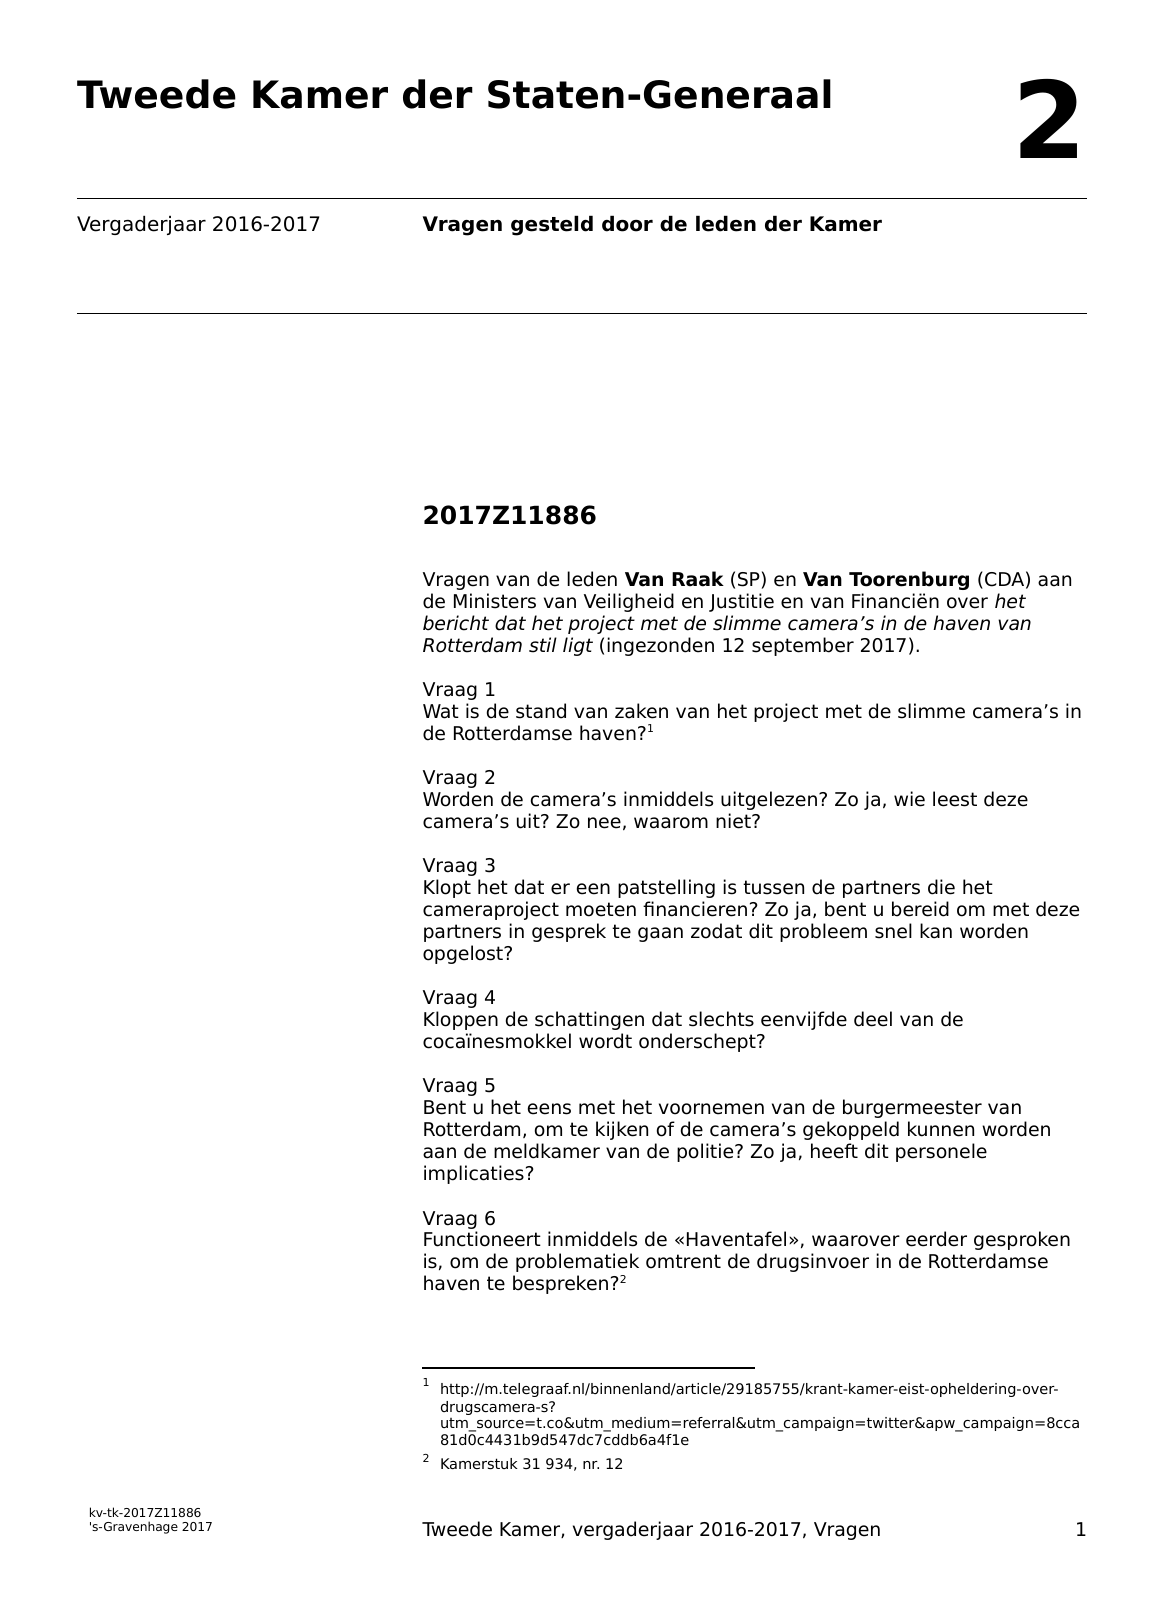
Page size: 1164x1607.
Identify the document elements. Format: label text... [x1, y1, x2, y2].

text kv-tk-2017Z11886 [88, 1506, 323, 1520]
text Vragen van de leden Van Raak (SP) en Van Toorenburg (CDA) aan de Ministers van Veiligheid en Justitie en van Financiën over het bericht dat het project met de slimme camera’s in de haven van Rotterdam stil ligt (ingezonden 12 september 2017). [422, 569, 1087, 657]
text Kloppen de schattingen dat slechts eenvijfde deel van de cocaïnesmokkel wordt onderschept? [422, 1009, 1087, 1053]
text Kamerstuk 31 934, nr. 12 [422, 1452, 1087, 1474]
text Bent u het eens met het voornemen van de burgermeester van Rotterdam, om te kijken of de camera’s gekoppeld kunnen worden aan de meldkamer van de politie? Zo ja, heeft dit personele implicaties? [422, 1097, 1087, 1185]
table_header Tweede Kamer der Staten-Generaal [77, 59, 886, 198]
text http://m.telegraaf.nl/binnenland/article/29185755/krant-kamer-eist-opheldering-over-drugscamera-s?utm_source=t.co&utm_medium=referral&utm_campaign=twitter&apw_campaign=8cca81d0c4431b9d547dc7cddb6a4f1e [422, 1377, 1087, 1449]
text 2017Z11886 [422, 501, 1087, 531]
table_cell Vragen gesteld door de leden der Kamer [422, 199, 1087, 313]
text Vraag 6 [422, 1207, 1087, 1229]
text Vraag 3 [422, 855, 1087, 877]
text Klopt het dat er een patstelling is tussen de partners die het cameraproject moeten financieren? Zo ja, bent u bereid om met deze partners in gesprek te gaan zodat dit probleem snel kan worden opgelost? [422, 877, 1087, 965]
text Worden de camera’s inmiddels uitgelezen? Zo ja, wie leest deze camera’s uit? Zo nee, waarom niet? [422, 789, 1087, 833]
text Wat is de stand van zaken van het project met de slimme camera’s in de Rotterdamse haven? [422, 701, 1087, 745]
text Vraag 5 [422, 1075, 1087, 1097]
text 's-Gravenhage 2017 [88, 1520, 323, 1534]
table_cell Vergaderjaar 2016-2017 [77, 199, 422, 313]
table_header 2 [886, 59, 1087, 198]
text Vraag 2 [422, 767, 1087, 789]
text Vraag 1 [422, 679, 1087, 701]
text Vraag 4 [422, 987, 1087, 1009]
text Functioneert inmiddels de «Haventafel», waarover eerder gesproken is, om de problematiek omtrent de drugsinvoer in de Rotterdamse haven te bespreken? [422, 1229, 1087, 1295]
